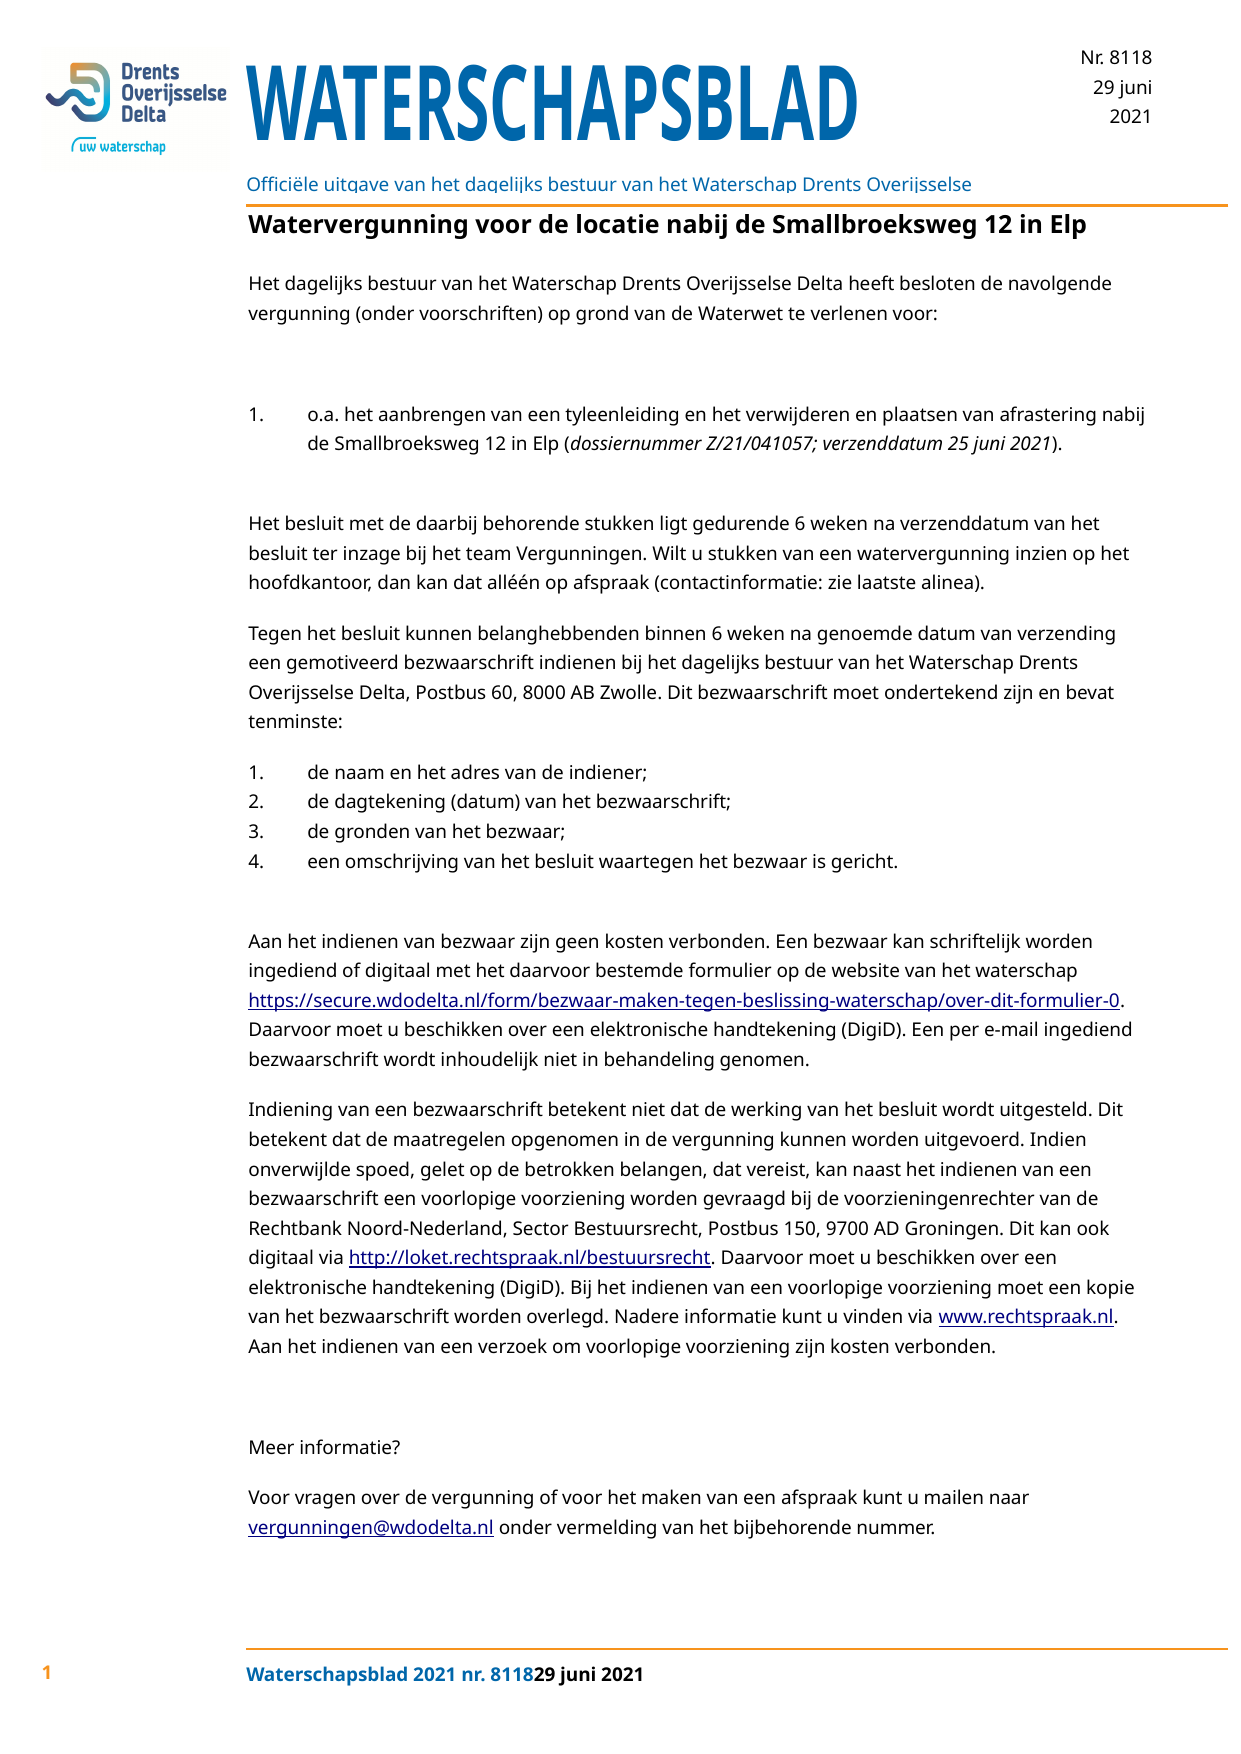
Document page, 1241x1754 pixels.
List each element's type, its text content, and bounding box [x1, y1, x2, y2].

list een omschrijving van het besluit waartegen het bezwaar is gericht. [248, 848, 1152, 873]
list de gronden van het bezwaar; [248, 818, 1152, 844]
text Indiening van een bezwaarschrift betekent niet dat de werking van het besluit wordt uitgesteld. Dit betekent dat de maatregelen opgenomen in de vergunning kunnen worden uitgevoerd. Indien onverwijlde spoed, gelet op de betrokken belangen, dat vereist, kan naast het indienen van een bezwaarschrift een voorlopige voorziening worden gevraagd bij de voorzieningenrechter van de Rechtbank Noord-Nederland, Sector Bestuursrecht, Postbus 150, 9700 AD Groningen. Dit kan ook digitaal via http://loket.rechtspraak.nl/bestuursrecht. Daarvoor moet u beschikken over een elektronische handtekening (DigiD). Bij het indienen van een voorlopige voorziening moet een kopie van het bezwaarschrift worden overlegd. Nadere informatie kunt u vinden via www.rechtspraak.nl. Aan het indienen van een verzoek om voorlopige voorziening zijn kosten verbonden. [248, 1097, 1152, 1359]
picture [41, 47, 231, 172]
text Het besluit met de daarbij behorende stukken ligt gedurende 6 weken na verzenddatum van het besluit ter inzage bij het team Vergunningen. Wilt u stukken van een watervergunning inzien op het hoofdkantoor, dan kan dat alléén op afspraak (contactinformatie: zie laatste alinea). [248, 510, 1152, 595]
list o.a. het aanbrengen van een tyleenleiding en het verwijderen en plaatsen van afrastering nabij de Smallbroeksweg 12 in Elp (dossiernummer Z/21/041057; verzenddatum 25 juni 2021). [248, 401, 1152, 456]
text Aan het indienen van bezwaar zijn geen kosten verbonden. Een bezwaar kan schriftelijk worden ingediend of digitaal met het daarvoor bestemde formulier op de website van het waterschap https://secure.wdodelta.nl/form/bezwaar-maken-tegen-beslissing-waterschap/over-dit-formulier-0. Daarvoor moet u beschikken over een elektronische handtekening (DigiD). Een per e-mail ingediend bezwaarschrift wordt inhoudelijk niet in behandeling genomen. [248, 928, 1152, 1072]
text Meer informatie? [248, 1434, 1152, 1460]
list de dagtekening (datum) van het bezwaarschrift; [248, 789, 1152, 814]
text Voor vragen over de vergunning of voor het maken van een afspraak kunt u mailen naar vergunningen@wdodelta.nl onder vermelding van het bijbehorende nummer. [248, 1484, 1152, 1540]
text Het dagelijks bestuur van het Waterschap Drents Overijsselse Delta heeft besloten de navolgende vergunning (onder voorschriften) op grond van de Waterwet te verlenen voor: [248, 270, 1152, 326]
text Tegen het besluit kunnen belanghebbenden binnen 6 weken na genoemde datum van verzending een gemotiveerd bezwaarschrift indienen bij het dagelijks bestuur van het Waterschap Drents Overijsselse Delta, Postbus 60, 8000 AB Zwolle. Dit bezwaarschrift moet ondertekend zijn en bevat tenminste: [248, 620, 1152, 734]
list de naam en het adres van de indiener; [248, 759, 1152, 785]
text Watervergunning voor de locatie nabij de Smallbroeksweg 12 in Elp [248, 207, 1152, 241]
